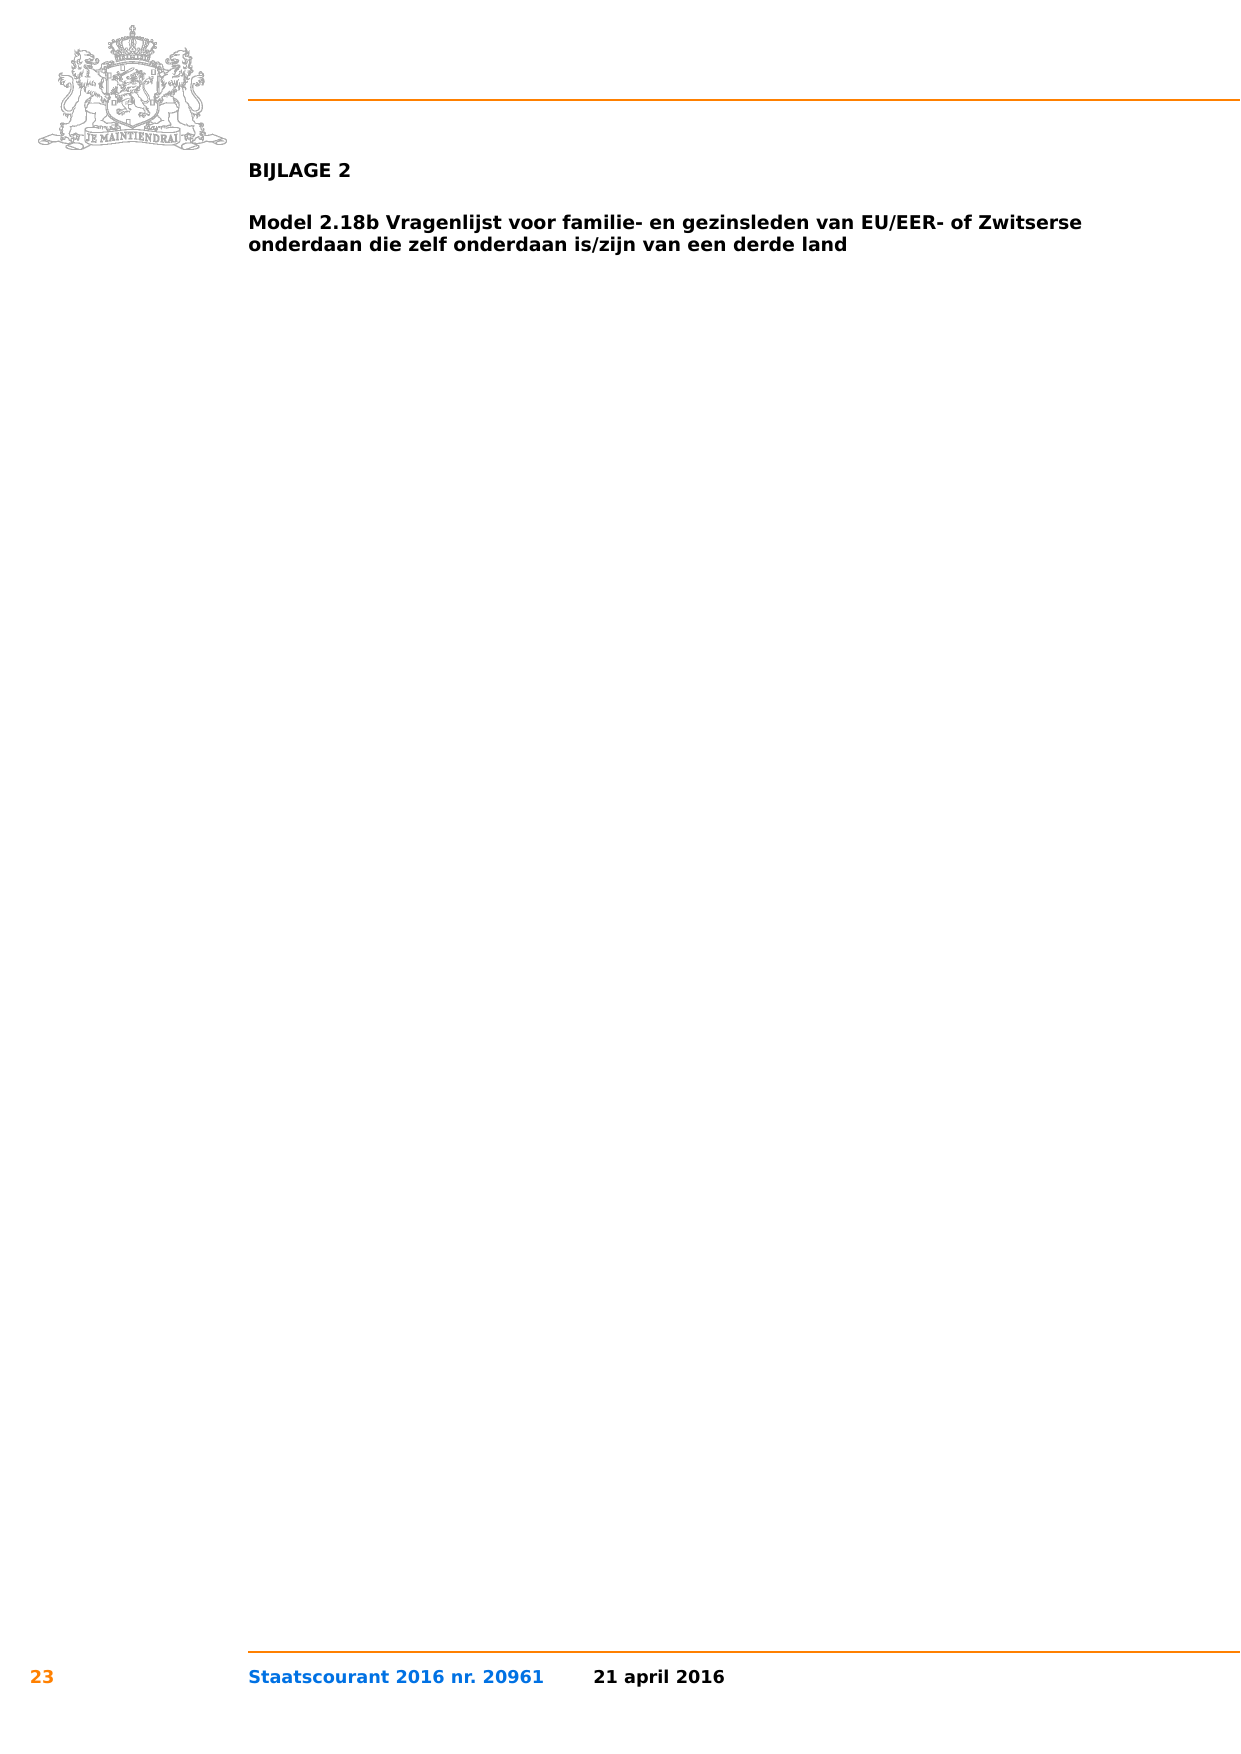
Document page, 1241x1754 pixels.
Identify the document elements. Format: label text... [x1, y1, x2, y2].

picture [38, 25, 227, 150]
subtitle Model 2.18b Vragenlijst voor familie- en gezinsleden van EU/EER- of Zwitserse onderdaan die zelf onderdaan is/zijn van een derde land [248, 212, 1163, 256]
subtitle BIJLAGE 2 [248, 160, 1163, 182]
